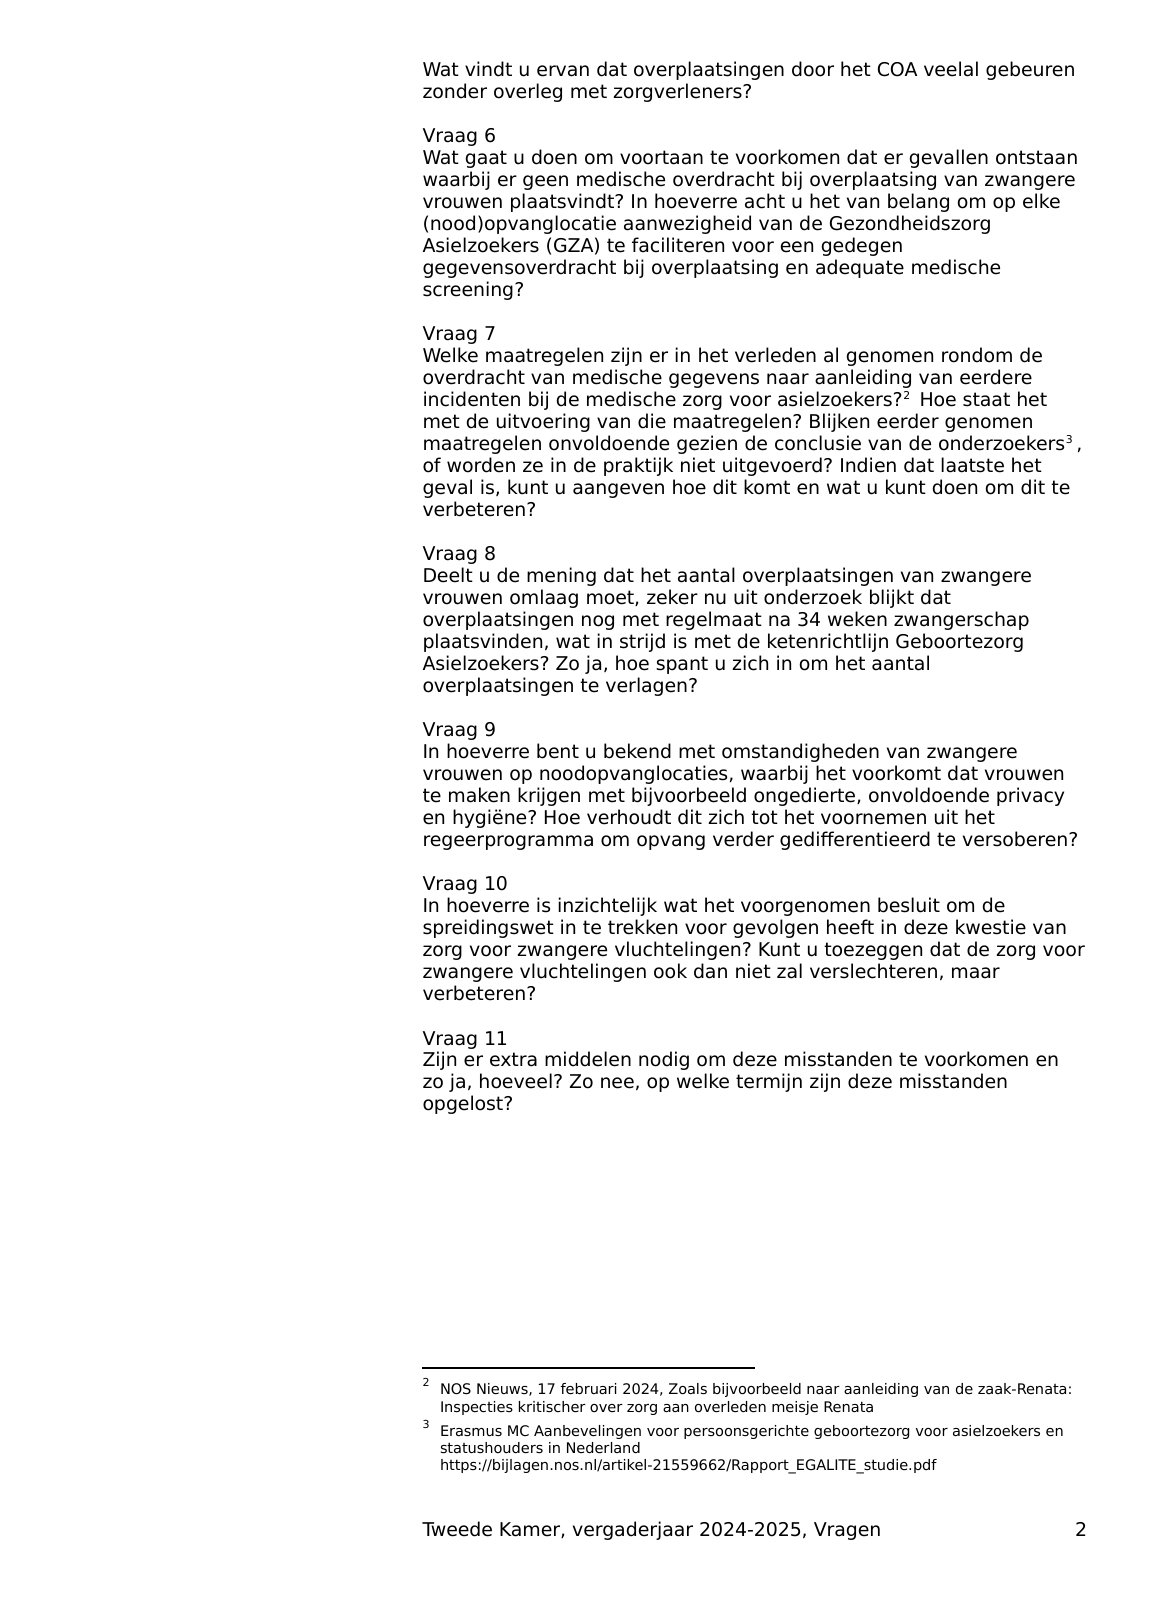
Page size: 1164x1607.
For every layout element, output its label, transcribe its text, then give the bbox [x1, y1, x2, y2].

text Zijn er extra middelen nodig om deze misstanden te voorkomen en zo ja, hoeveel? Zo nee, op welke termijn zijn deze misstanden opgelost? [422, 1049, 1087, 1115]
text NOS Nieuws, 17 februari 2024, Zoals bijvoorbeeld naar aanleiding van de zaak-Renata: Inspecties kritischer over zorg aan overleden meisje Renata [422, 1377, 1087, 1416]
text Vraag 6 [422, 125, 1087, 147]
text Erasmus MC Aanbevelingen voor persoonsgerichte geboortezorg voor asielzoekers en statushouders in Nederland https://bijlagen.nos.nl/artikel-21559662/Rapport_EGALITE_studie.pdf [422, 1418, 1087, 1474]
text Vraag 11 [422, 1027, 1087, 1049]
text Welke maatregelen zijn er in het verleden al genomen rondom de overdracht van medische gegevens naar aanleiding van eerdere incidenten bij de medische zorg voor asielzoekers? Hoe staat het met de uitvoering van die maatregelen? Blijken eerder genomen maatregelen onvoldoende gezien de conclusie van de onderzoekers, of worden ze in de praktijk niet uitgevoerd? Indien dat laatste het geval is, kunt u aangeven hoe dit komt en wat u kunt doen om dit te verbeteren? [422, 345, 1087, 521]
text Wat vindt u ervan dat overplaatsingen door het COA veelal gebeuren zonder overleg met zorgverleners? [422, 59, 1087, 103]
text Vraag 8 [422, 543, 1087, 565]
text Vraag 10 [422, 873, 1087, 895]
text Deelt u de mening dat het aantal overplaatsingen van zwangere vrouwen omlaag moet, zeker nu uit onderzoek blijkt dat overplaatsingen nog met regelmaat na 34 weken zwangerschap plaatsvinden, wat in strijd is met de ketenrichtlijn Geboortezorg Asielzoekers? Zo ja, hoe spant u zich in om het aantal overplaatsingen te verlagen? [422, 565, 1087, 697]
text In hoeverre bent u bekend met omstandigheden van zwangere vrouwen op noodopvanglocaties, waarbij het voorkomt dat vrouwen te maken krijgen met bijvoorbeeld ongedierte, onvoldoende privacy en hygiëne? Hoe verhoudt dit zich tot het voornemen uit het regeerprogramma om opvang verder gedifferentieerd te versoberen? [422, 741, 1087, 851]
text Vraag 9 [422, 719, 1087, 741]
text In hoeverre is inzichtelijk wat het voorgenomen besluit om de spreidingswet in te trekken voor gevolgen heeft in deze kwestie van zorg voor zwangere vluchtelingen? Kunt u toezeggen dat de zorg voor zwangere vluchtelingen ook dan niet zal verslechteren, maar verbeteren? [422, 895, 1087, 1005]
text Vraag 7 [422, 323, 1087, 345]
text Wat gaat u doen om voortaan te voorkomen dat er gevallen ontstaan waarbij er geen medische overdracht bij overplaatsing van zwangere vrouwen plaatsvindt? In hoeverre acht u het van belang om op elke (nood)opvanglocatie aanwezigheid van de Gezondheidszorg Asielzoekers (GZA) te faciliteren voor een gedegen gegevensoverdracht bij overplaatsing en adequate medische screening? [422, 147, 1087, 301]
